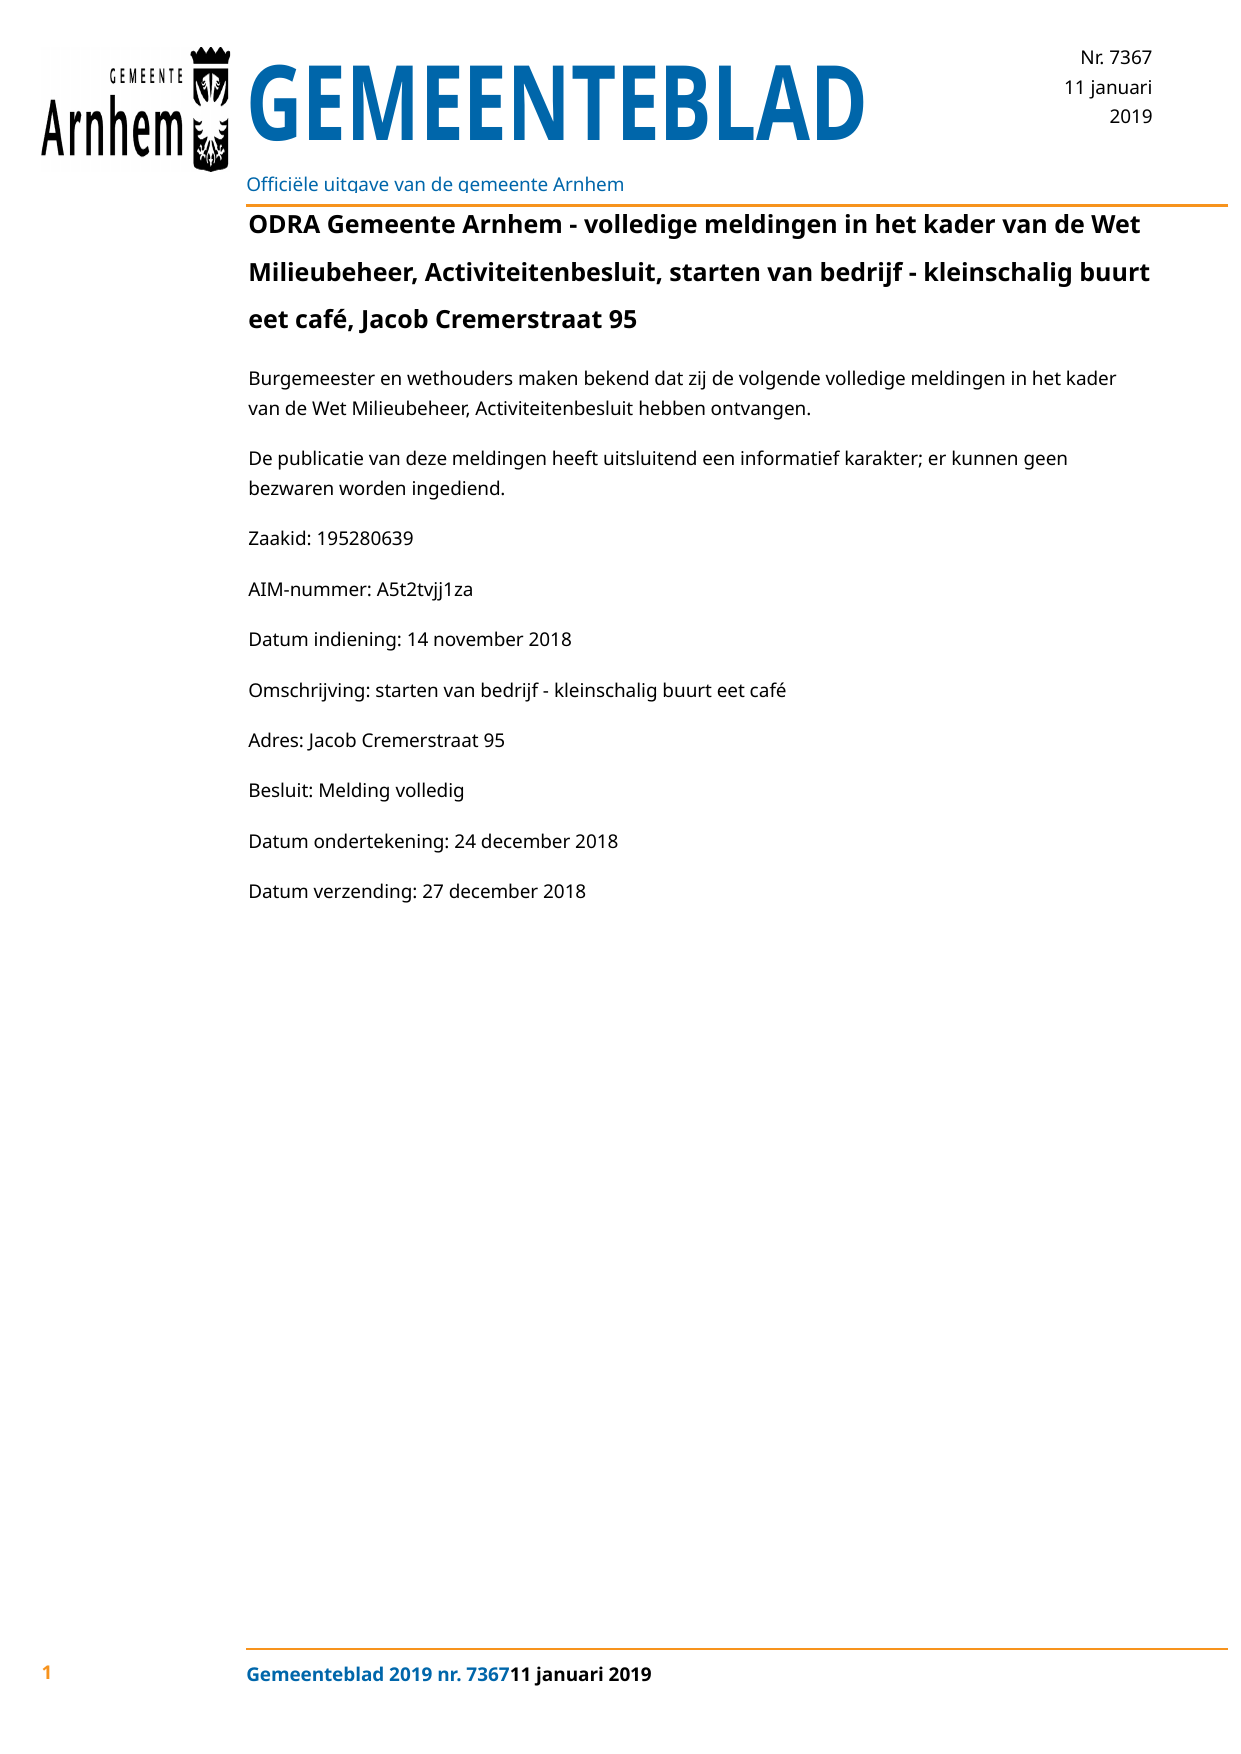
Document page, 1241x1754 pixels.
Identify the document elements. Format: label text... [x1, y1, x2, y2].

text Besluit: Melding volledig [248, 778, 1152, 803]
text Zaakid: 195280639 [248, 526, 1152, 551]
text Datum indiening: 14 november 2018 [248, 626, 1152, 652]
text De publicatie van deze meldingen heeft uitsluitend een informatief karakter; er kunnen geen bezwaren worden ingediend. [248, 446, 1152, 501]
text Adres: Jacob Cremerstraat 95 [248, 727, 1152, 753]
text ODRA Gemeente Arnhem - volledige meldingen in het kader van de Wet Milieubeheer, Activiteitenbesluit, starten van bedrijf - kleinschalig buurt eet café, Jacob Cremerstraat 95 [248, 207, 1152, 336]
text Burgemeester en wethouders maken bekend dat zij de volgende volledige meldingen in het kader van de Wet Milieubeheer, Activiteitenbesluit hebben ontvangen. [248, 366, 1152, 421]
text Omschrijving: starten van bedrijf - kleinschalig buurt eet café [248, 677, 1152, 702]
picture [41, 47, 231, 172]
text Datum verzending: 27 december 2018 [248, 878, 1152, 904]
text AIM-nummer: A5t2tvjj1za [248, 576, 1152, 602]
text Datum ondertekening: 24 december 2018 [248, 828, 1152, 854]
